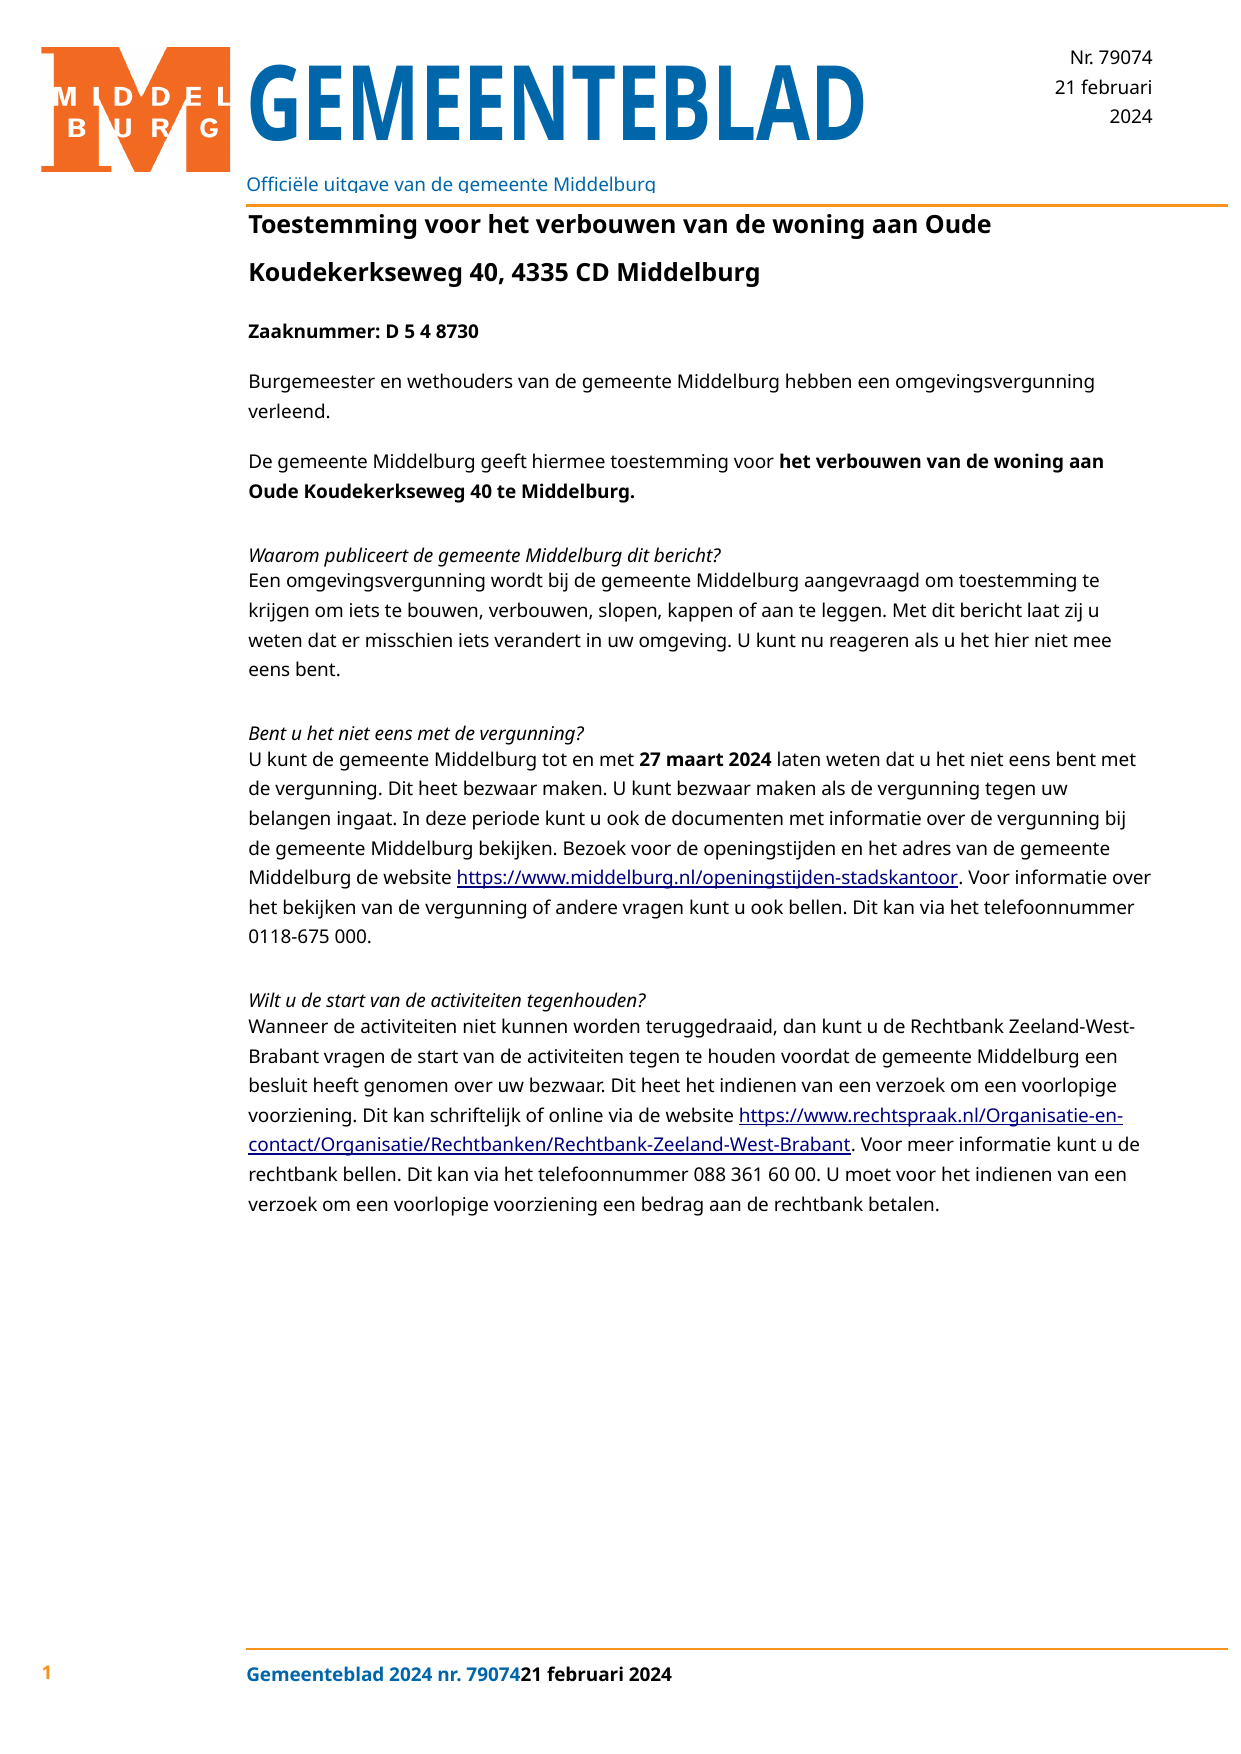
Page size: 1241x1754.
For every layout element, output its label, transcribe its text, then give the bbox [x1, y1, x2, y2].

text Zaaknummer: D 5 4 8730 [248, 318, 1152, 344]
text Wanneer de activiteiten niet kunnen worden teruggedraaid, dan kunt u de Rechtbank Zeeland-West-Brabant vragen de start van de activiteiten tegen te houden voordat de gemeente Middelburg een besluit heeft genomen over uw bezwaar. Dit heet het indienen van een verzoek om een voorlopige voorziening. Dit kan schriftelijk of online via de website https://www.rechtspraak.nl/Organisatie-en-contact/Organisatie/Rechtbanken/Rechtbank-Zeeland-West-Brabant. Voor meer informatie kunt u de rechtbank bellen. Dit kan via het telefoonnummer 088 361 60 00. U moet voor het indienen van een verzoek om een voorlopige voorziening een bedrag aan de rechtbank betalen. [248, 1013, 1152, 1216]
text De gemeente Middelburg geeft hiermee toestemming voor het verbouwen van de woning aan Oude Koudekerkseweg 40 te Middelburg. [248, 448, 1152, 504]
text Toestemming voor het verbouwen van de woning aan Oude Koudekerkseweg 40, 4335 CD Middelburg [248, 207, 1152, 288]
picture [41, 47, 231, 172]
text Een omgevingsvergunning wordt bij de gemeente Middelburg aangevraagd om toestemming te krijgen om iets te bouwen, verbouwen, slopen, kappen of aan te leggen. Met dit bericht laat zij u weten dat er misschien iets verandert in uw omgeving. U kunt nu reageren als u het hier niet mee eens bent. [248, 568, 1152, 682]
text Waarom publiceert de gemeente Middelburg dit bericht? [248, 542, 1152, 568]
text Bent u het niet eens met de vergunning? [248, 720, 1152, 746]
text Burgemeester en wethouders van de gemeente Middelburg hebben een omgevingsvergunning verleend. [248, 368, 1152, 424]
text Wilt u de start van de activiteiten tegenhouden? [248, 987, 1152, 1013]
text U kunt de gemeente Middelburg tot en met 27 maart 2024 laten weten dat u het niet eens bent met de vergunning. Dit heet bezwaar maken. U kunt bezwaar maken als de vergunning tegen uw belangen ingaat. In deze periode kunt u ook de documenten met informatie over de vergunning bij de gemeente Middelburg bekijken. Bezoek voor de openingstijden en het adres van de gemeente Middelburg de website https://www.middelburg.nl/openingstijden-stadskantoor. Voor informatie over het bekijken van de vergunning of andere vragen kunt u ook bellen. Dit kan via het telefoonnummer 0118-675 000. [248, 746, 1152, 949]
